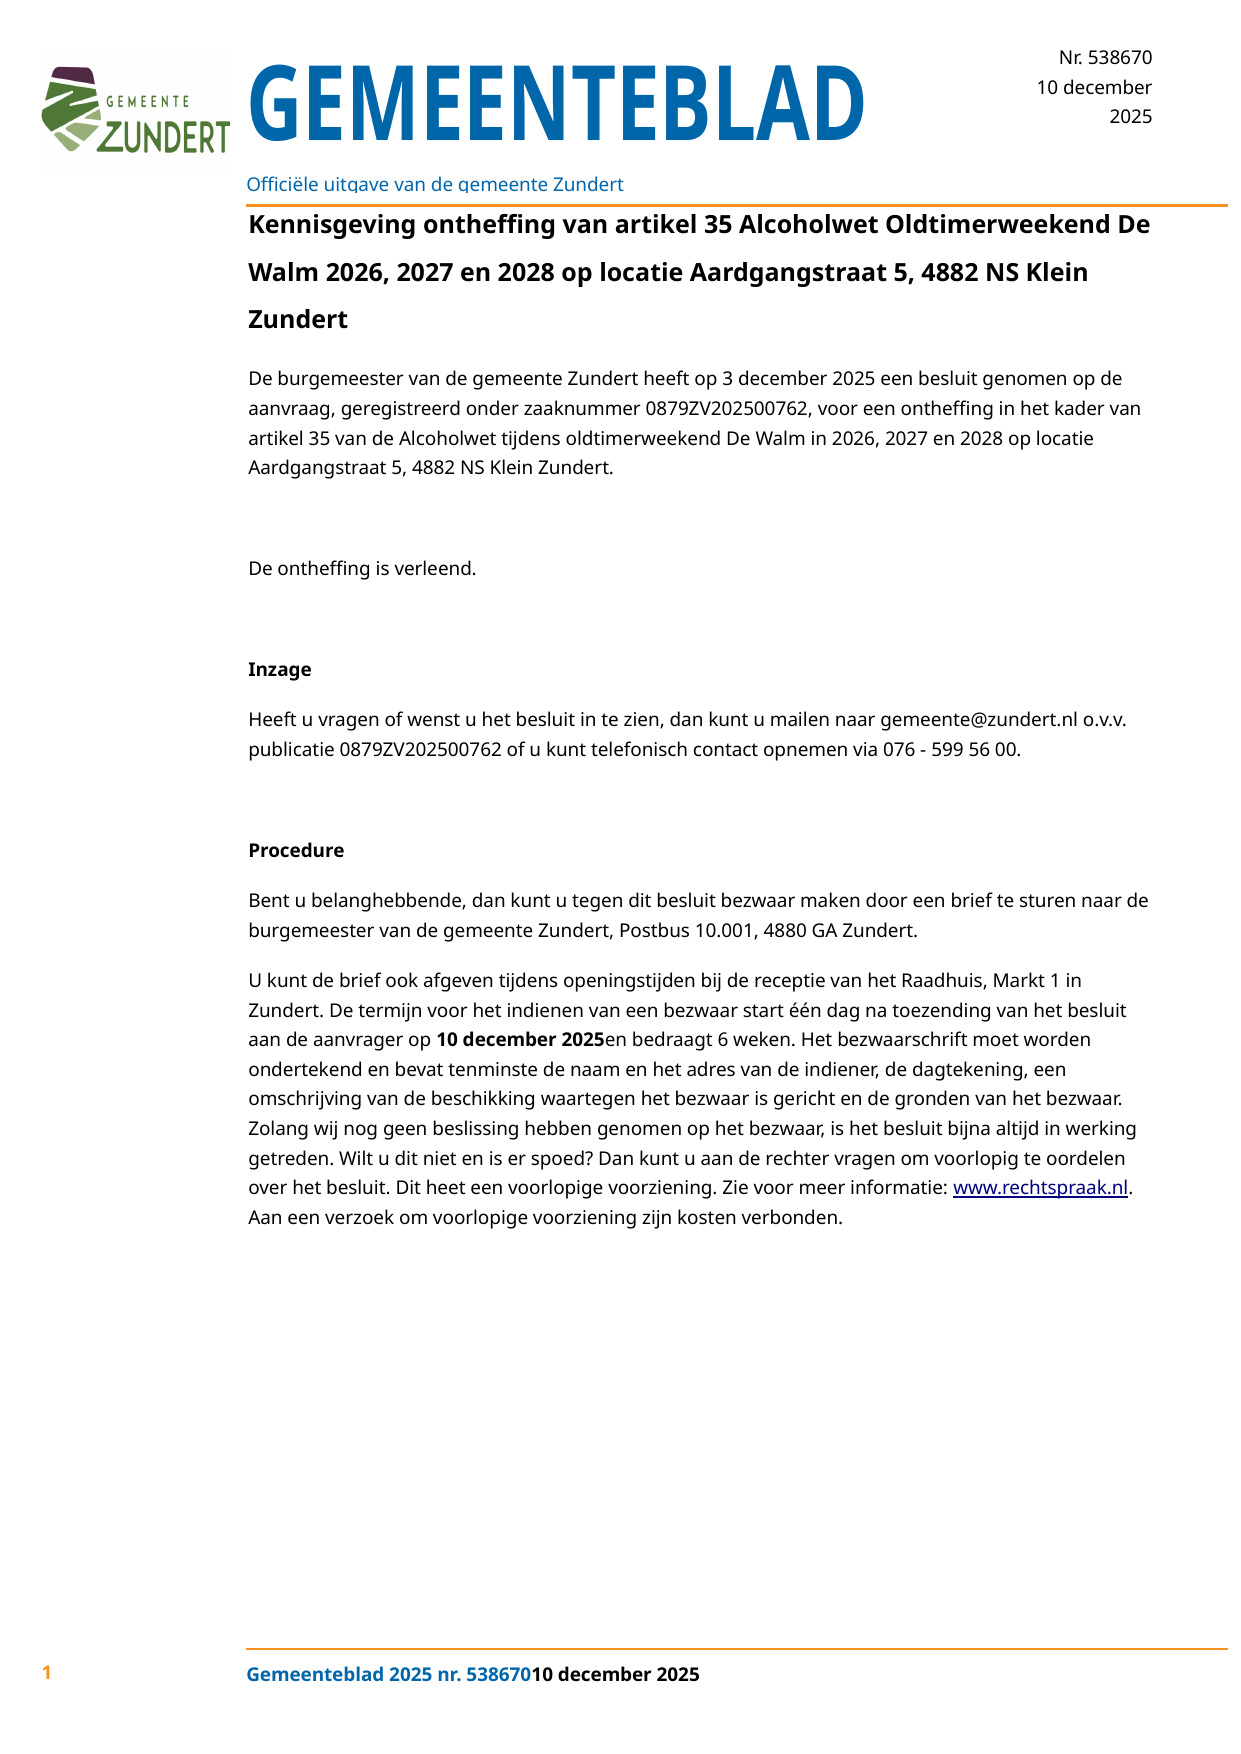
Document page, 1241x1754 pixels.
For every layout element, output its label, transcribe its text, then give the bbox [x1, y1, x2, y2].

text Procedure [248, 837, 1152, 862]
picture [41, 47, 231, 172]
text De ontheffing is verleend. [248, 555, 1152, 581]
text De burgemeester van de gemeente Zundert heeft op 3 december 2025 een besluit genomen op de aanvraag, geregistreerd onder zaaknummer 0879ZV202500762, voor een ontheffing in het kader van artikel 35 van de Alcoholwet tijdens oldtimerweekend De Walm in 2026, 2027 en 2028 op locatie Aardgangstraat 5, 4882 NS Klein Zundert. [248, 366, 1152, 480]
text Bent u belanghebbende, dan kunt u tegen dit besluit bezwaar maken door een brief te sturen naar de burgemeester van de gemeente Zundert, Postbus 10.001, 4880 GA Zundert. [248, 887, 1152, 942]
text Inzage [248, 656, 1152, 682]
text Kennisgeving ontheffing van artikel 35 Alcoholwet Oldtimerweekend De Walm 2026, 2027 en 2028 op locatie Aardgangstraat 5, 4882 NS Klein Zundert [248, 207, 1152, 336]
text U kunt de brief ook afgeven tijdens openingstijden bij de receptie van het Raadhuis, Markt 1 in Zundert. De termijn voor het indienen van een bezwaar start één dag na toezending van het besluit aan de aanvrager op 10 december 2025en bedraagt 6 weken. Het bezwaarschrift moet worden ondertekend en bevat tenminste de naam en het adres van de indiener, de dagtekening, een omschrijving van de beschikking waartegen het bezwaar is gericht en de gronden van het bezwaar. Zolang wij nog geen beslissing hebben genomen op het bezwaar, is het besluit bijna altijd in werking getreden. Wilt u dit niet en is er spoed? Dan kunt u aan de rechter vragen om voorlopig te oordelen over het besluit. Dit heet een voorlopige voorziening. Zie voor meer informatie: www.rechtspraak.nl. Aan een verzoek om voorlopige voorziening zijn kosten verbonden. [248, 967, 1152, 1229]
text Heeft u vragen of wenst u het besluit in te zien, dan kunt u mailen naar gemeente@zundert.nl o.v.v. publicatie 0879ZV202500762 of u kunt telefonisch contact opnemen via 076 - 599 56 00. [248, 706, 1152, 762]
